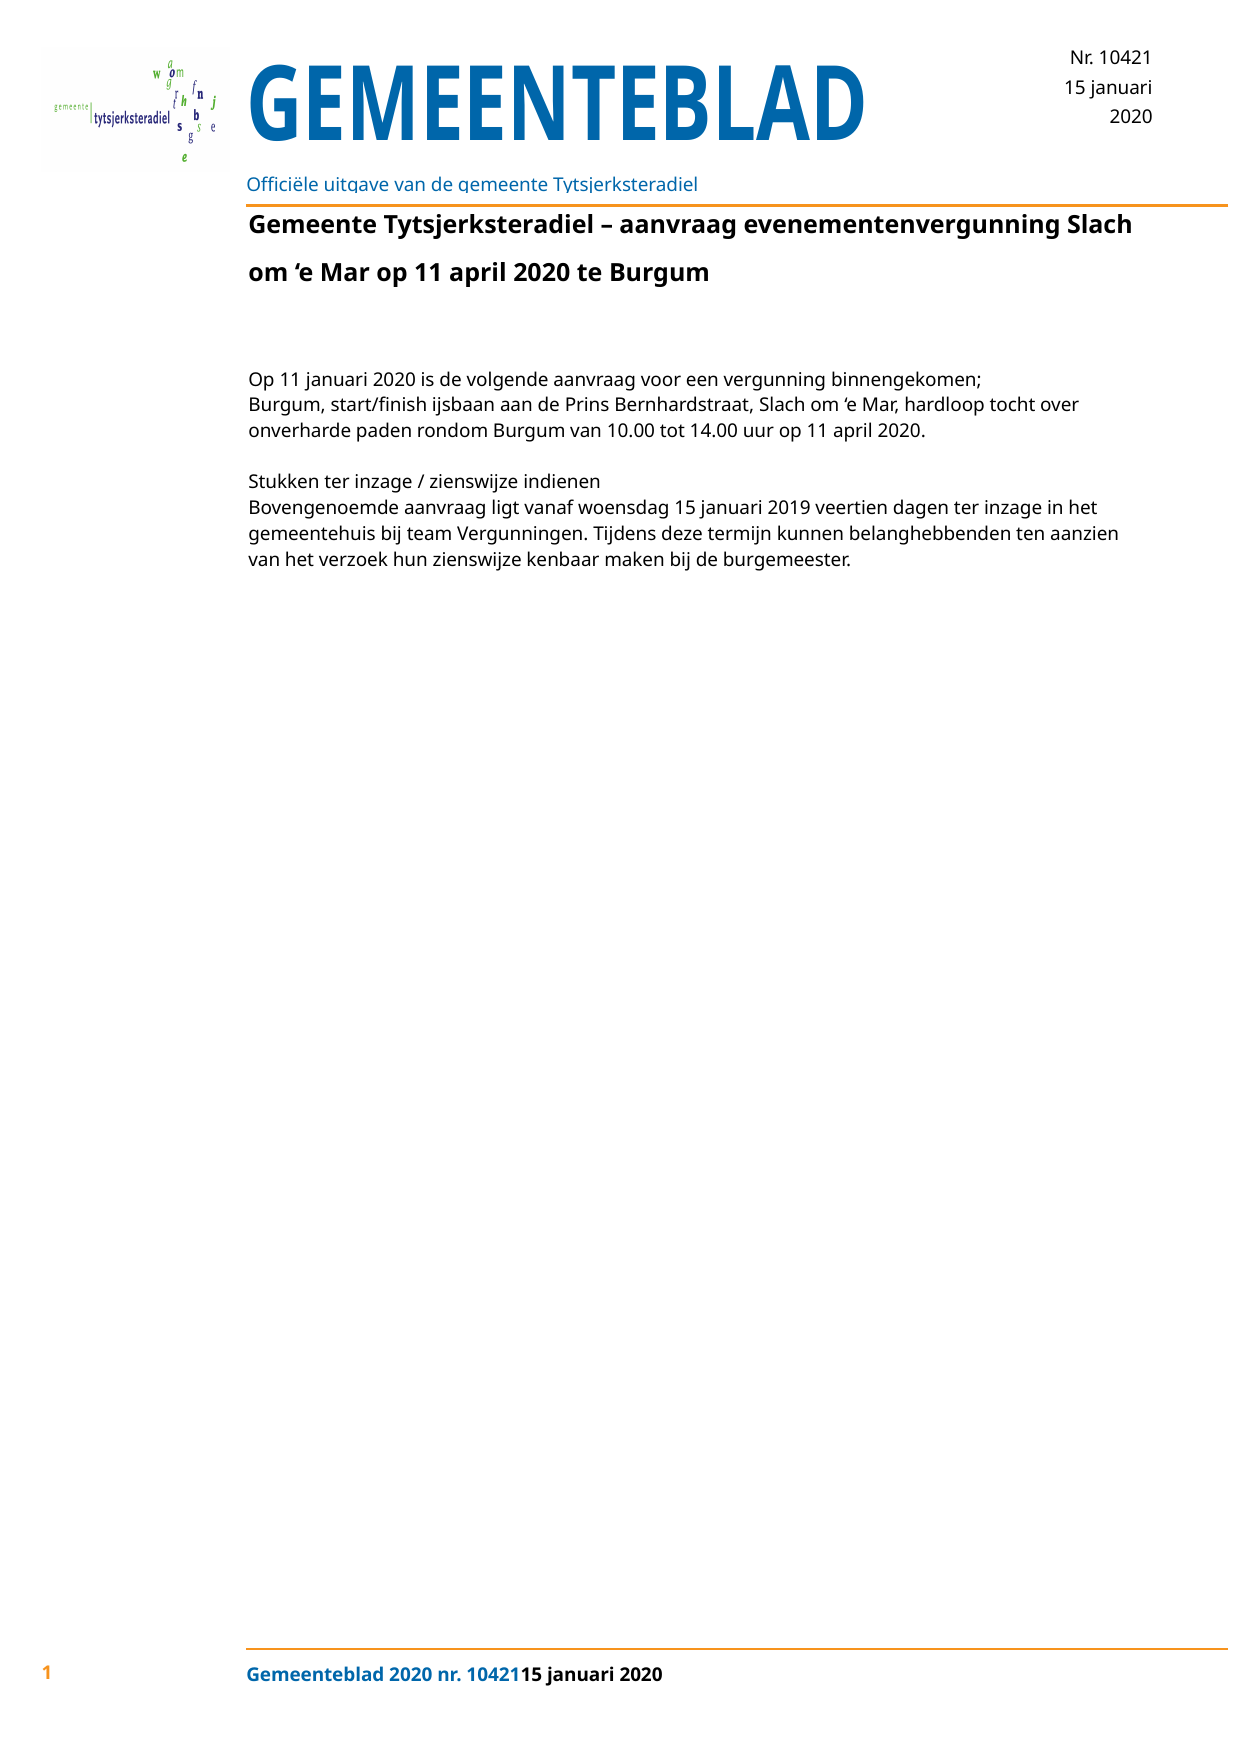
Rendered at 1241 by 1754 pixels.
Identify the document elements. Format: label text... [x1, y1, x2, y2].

text Op 11 januari 2020 is de volgende aanvraag voor een vergunning binnengekomen; [248, 366, 1152, 391]
text Bovengenoemde aanvraag ligt vanaf woensdag 15 januari 2019 veertien dagen ter inzage in het gemeentehuis bij team Vergunningen. Tijdens deze termijn kunnen belanghebbenden ten aanzien van het verzoek hun zienswijze kenbaar maken bij de burgemeester. [248, 494, 1152, 572]
picture [41, 47, 231, 172]
text Gemeente Tytsjerksteradiel – aanvraag evenementenvergunning Slach om ‘e Mar op 11 april 2020 te Burgum [248, 207, 1152, 288]
text Burgum, start/finish ijsbaan aan de Prins Bernhardstraat, Slach om ‘e Mar, hardloop tocht over onverharde paden rondom Burgum van 10.00 tot 14.00 uur op 11 april 2020. [248, 391, 1152, 443]
text Stukken ter inzage / zienswijze indienen [248, 469, 1152, 494]
